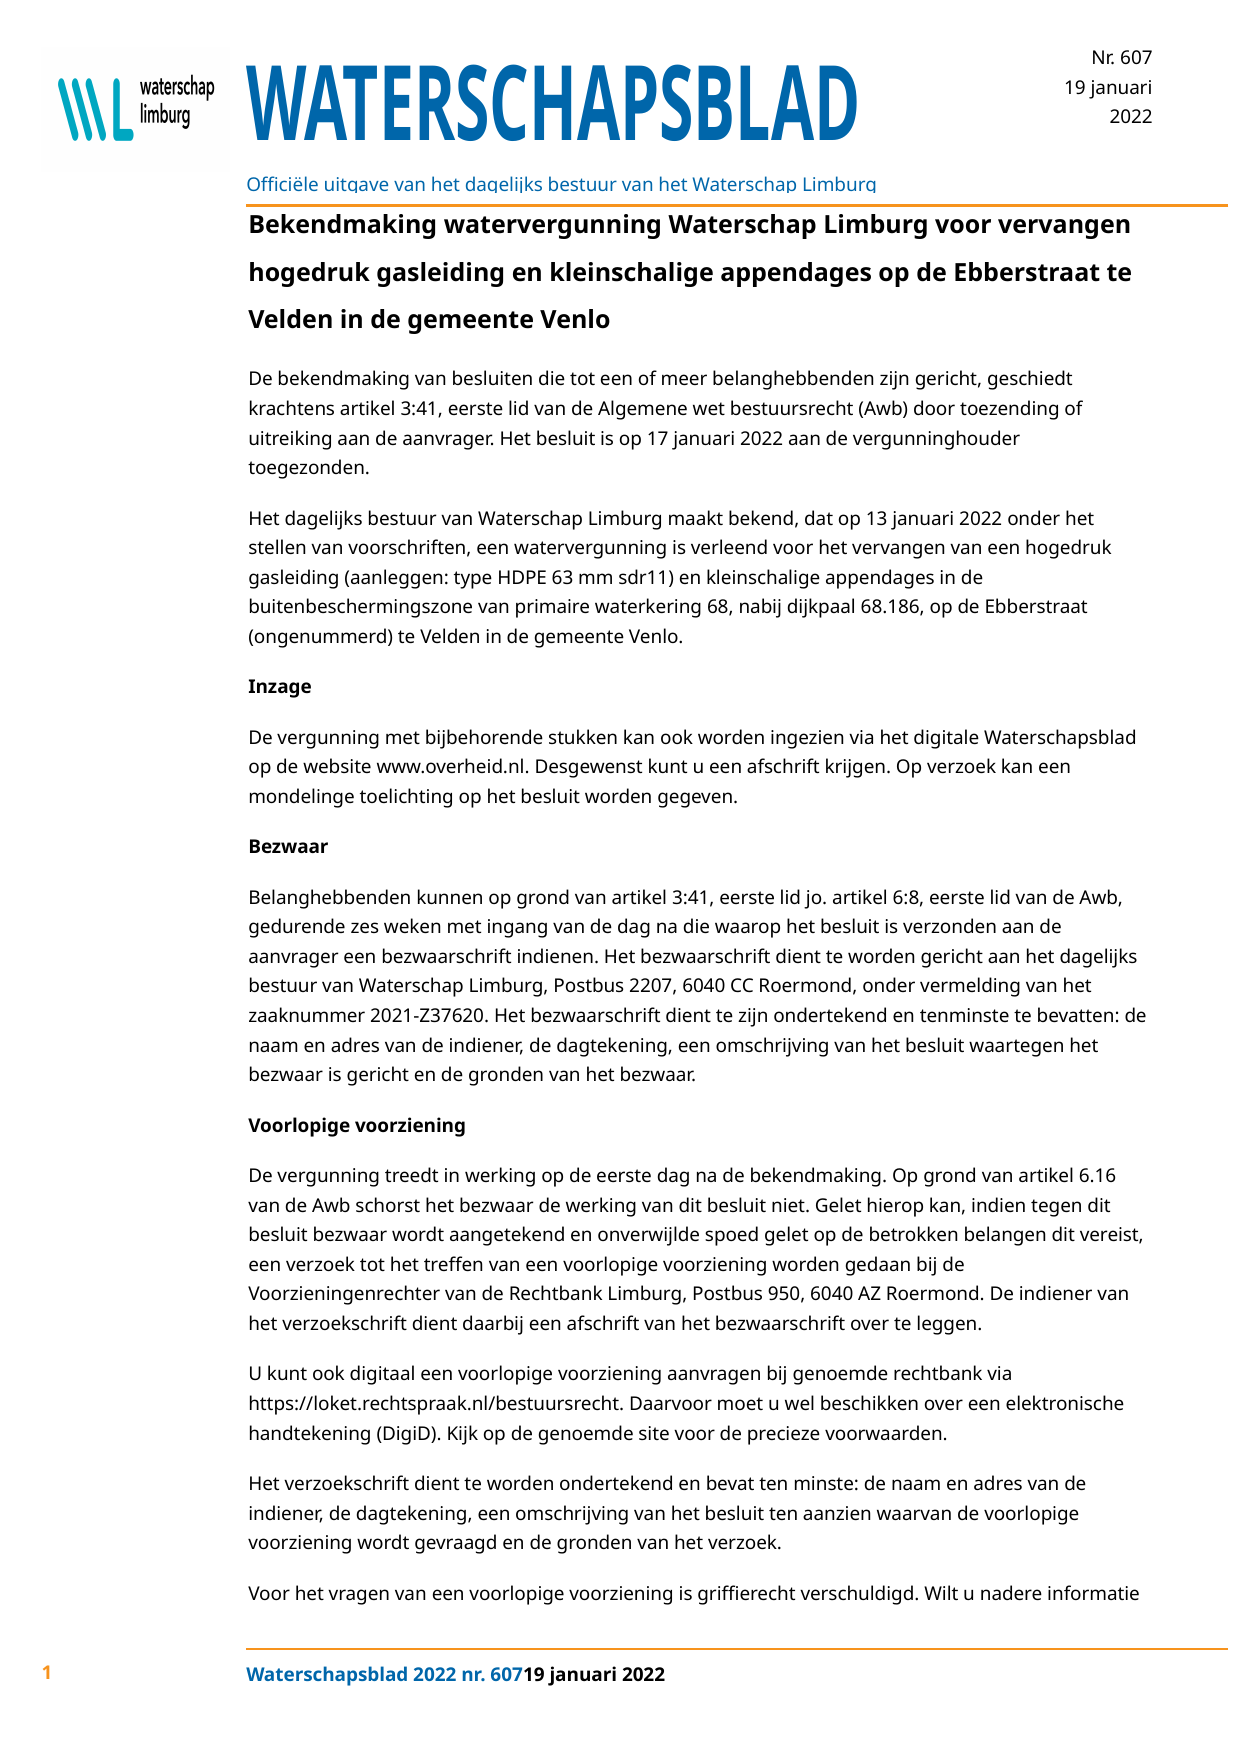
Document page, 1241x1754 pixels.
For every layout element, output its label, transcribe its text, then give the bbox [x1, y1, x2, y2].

text Inzage [248, 673, 1152, 699]
text Bezwaar [248, 833, 1152, 859]
text Voorlopige voorziening [248, 1112, 1152, 1137]
text Bekendmaking watervergunning Waterschap Limburg voor vervangen hogedruk gasleiding en kleinschalige appendages op de Ebberstraat te Velden in de gemeente Venlo [248, 207, 1152, 336]
text U kunt ook digitaal een voorlopige voorziening aanvragen bij genoemde rechtbank via https://loket.rechtspraak.nl/bestuursrecht. Daarvoor moet u wel beschikken over een elektronische handtekening (DigiD). Kijk op de genoemde site voor de precieze voorwaarden. [248, 1361, 1152, 1445]
text De vergunning treedt in werking op de eerste dag na de bekendmaking. Op grond van artikel 6.16 van de Awb schorst het bezwaar de werking van dit besluit niet. Gelet hierop kan, indien tegen dit besluit bezwaar wordt aangetekend en onverwijlde spoed gelet op de betrokken belangen dit vereist, een verzoek tot het treffen van een voorlopige voorziening worden gedaan bij de Voorzieningenrechter van de Rechtbank Limburg, Postbus 950, 6040 AZ Roermond. De indiener van het verzoekschrift dient daarbij een afschrift van het bezwaarschrift over te leggen. [248, 1162, 1152, 1336]
text Het verzoekschrift dient te worden ondertekend en bevat ten minste: de naam en adres van de indiener, de dagtekening, een omschrijving van het besluit ten aanzien waarvan de voorlopige voorziening wordt gevraagd en de gronden van het verzoek. [248, 1470, 1152, 1555]
text Belanghebbenden kunnen op grond van artikel 3:41, eerste lid jo. artikel 6:8, eerste lid van de Awb, gedurende zes weken met ingang van de dag na die waarop het besluit is verzonden aan de aanvrager een bezwaarschrift indienen. Het bezwaarschrift dient te worden gericht aan het dagelijks bestuur van Waterschap Limburg, Postbus 2207, 6040 CC Roermond, onder vermelding van het zaaknummer 2021-Z37620. Het bezwaarschrift dient te zijn ondertekend en tenminste te bevatten: de naam en adres van de indiener, de dagtekening, een omschrijving van het besluit waartegen het bezwaar is gericht en de gronden van het bezwaar. [248, 884, 1152, 1087]
text De vergunning met bijbehorende stukken kan ook worden ingezien via het digitale Waterschapsblad op de website www.overheid.nl. Desgewenst kunt u een afschrift krijgen. Op verzoek kan een mondelinge toelichting op het besluit worden gegeven. [248, 724, 1152, 809]
text Voor het vragen van een voorlopige voorziening is griffierecht verschuldigd. Wilt u nadere informatie [248, 1580, 1152, 1605]
text Het dagelijks bestuur van Waterschap Limburg maakt bekend, dat op 13 januari 2022 onder het stellen van voorschriften, een watervergunning is verleend voor het vervangen van een hogedruk gasleiding (aanleggen: type HDPE 63 mm sdr11) en kleinschalige appendages in de buitenbeschermingszone van primaire waterkering 68, nabij dijkpaal 68.186, op de Ebberstraat (ongenummerd) te Velden in de gemeente Venlo. [248, 505, 1152, 649]
picture [41, 47, 231, 172]
text De bekendmaking van besluiten die tot een of meer belanghebbenden zijn gericht, geschiedt krachtens artikel 3:41, eerste lid van de Algemene wet bestuursrecht (Awb) door toezending of uitreiking aan de aanvrager. Het besluit is op 17 januari 2022 aan de vergunninghouder toegezonden. [248, 366, 1152, 480]
